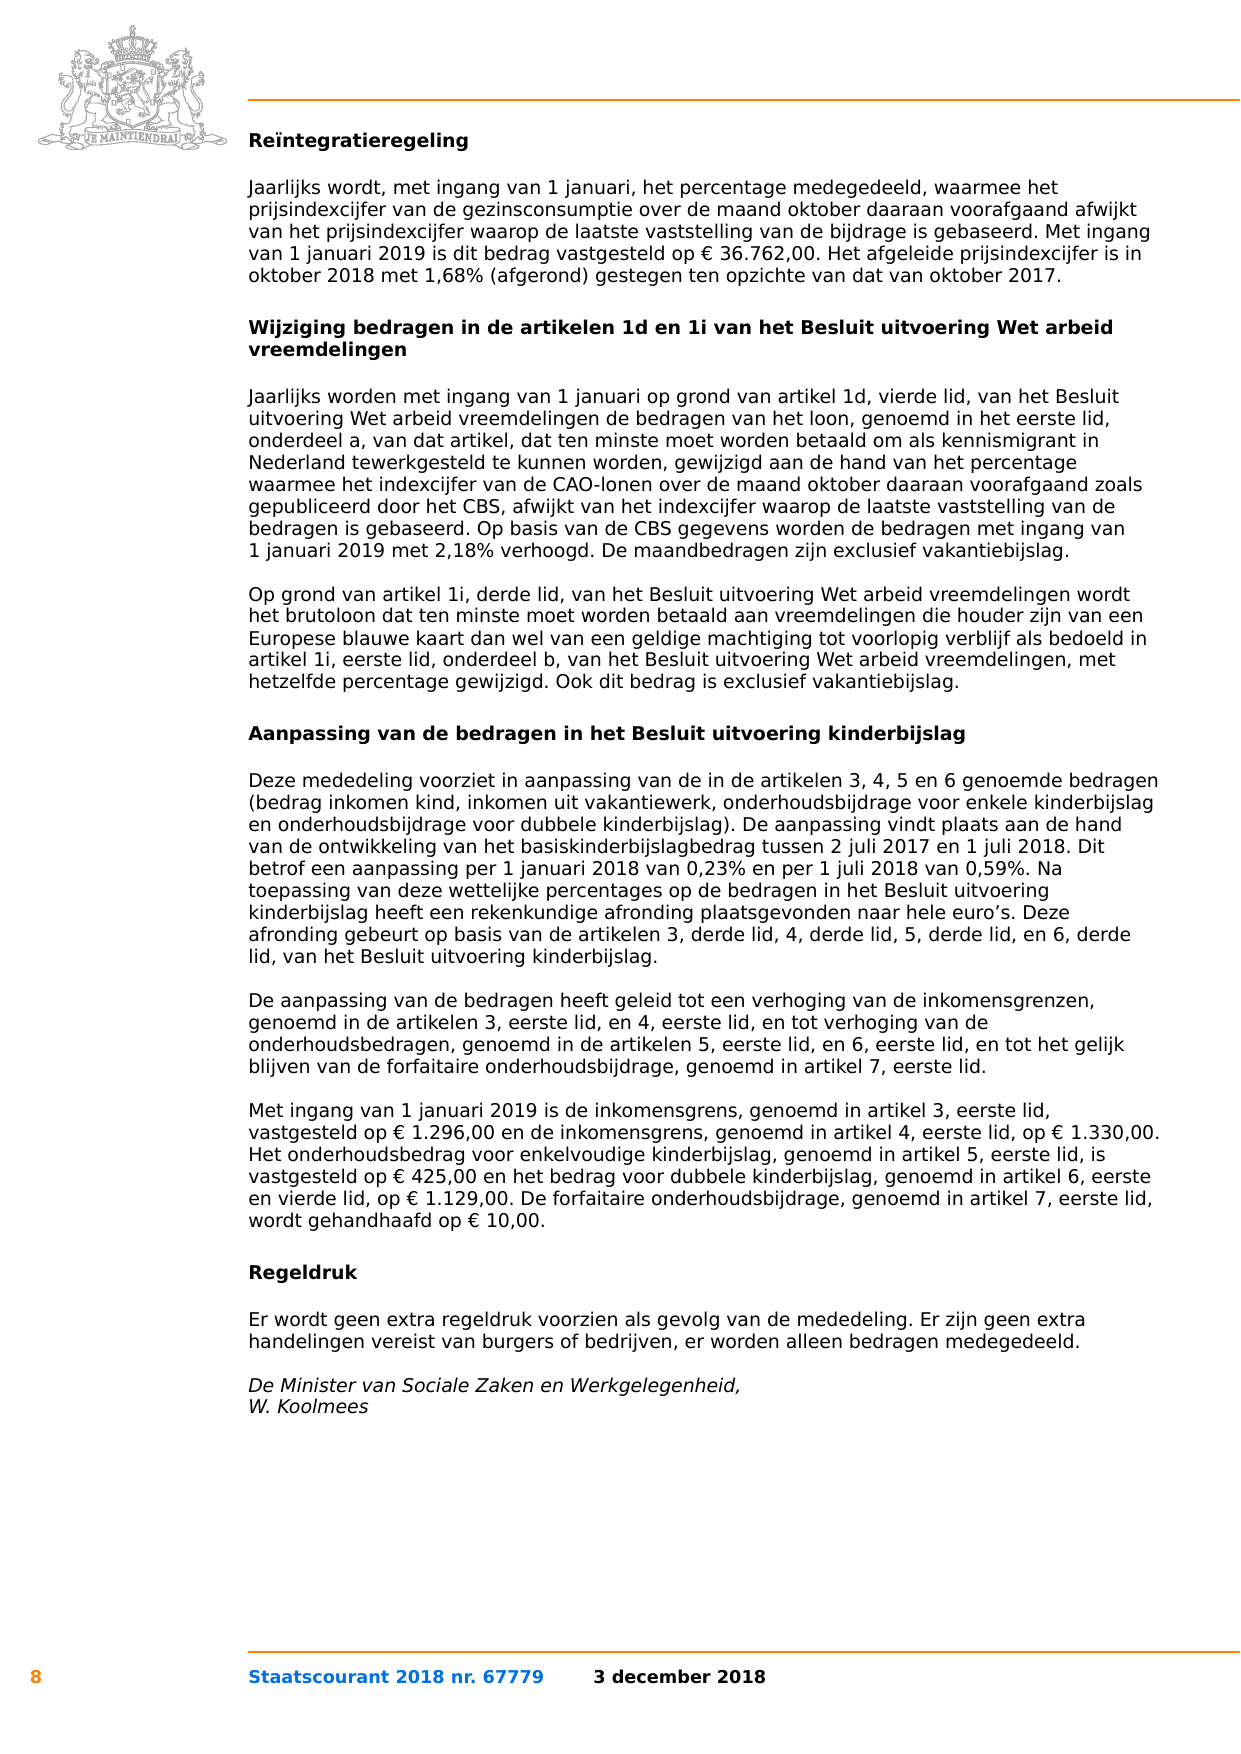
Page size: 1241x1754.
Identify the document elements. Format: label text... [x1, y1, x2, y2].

subtitle Regeldruk [248, 1262, 1163, 1284]
text Er wordt geen extra regeldruk voorzien als gevolg van de mededeling. Er zijn geen extra handelingen vereist van burgers of bedrijven, er worden alleen bedragen medegedeeld. [248, 1309, 1163, 1353]
text Op grond van artikel 1i, derde lid, van het Besluit uitvoering Wet arbeid vreemdelingen wordt het brutoloon dat ten minste moet worden betaald aan vreemdelingen die houder zijn van een Europese blauwe kaart dan wel van een geldige machtiging tot voorlopig verblijf als bedoeld in artikel 1i, eerste lid, onderdeel b, van het Besluit uitvoering Wet arbeid vreemdelingen, met hetzelfde percentage gewijzigd. Ook dit bedrag is exclusief vakantiebijslag. [248, 583, 1163, 693]
text Jaarlijks wordt, met ingang van 1 januari, het percentage medegedeeld, waarmee het prijsindexcijfer van de gezinsconsumptie over de maand oktober daaraan voorafgaand afwijkt van het prijsindexcijfer waarop de laatste vaststelling van de bijdrage is gebaseerd. Met ingang van 1 januari 2019 is dit bedrag vastgesteld op € 36.762,00. Het afgeleide prijsindexcijfer is in oktober 2018 met 1,68% (afgerond) gestegen ten opzichte van dat van oktober 2017. [248, 177, 1163, 287]
text De Minister van Sociale Zaken en Werkgelegenheid, W. Koolmees [248, 1374, 1163, 1418]
text Deze mededeling voorziet in aanpassing van de in de artikelen 3, 4, 5 en 6 genoemde bedragen (bedrag inkomen kind, inkomen uit vakantiewerk, onderhoudsbijdrage voor enkele kinderbijslag en onderhoudsbijdrage voor dubbele kinderbijslag). De aanpassing vindt plaats aan de hand van de ontwikkeling van het basiskinderbijslagbedrag tussen 2 juli 2017 en 1 juli 2018. Dit betrof een aanpassing per 1 januari 2018 van 0,23% en per 1 juli 2018 van 0,59%. Na toepassing van deze wettelijke percentages op de bedragen in het Besluit uitvoering kinderbijslag heeft een rekenkundige afronding plaatsgevonden naar hele euro’s. Deze afronding gebeurt op basis van de artikelen 3, derde lid, 4, derde lid, 5, derde lid, en 6, derde lid, van het Besluit uitvoering kinderbijslag. [248, 770, 1163, 968]
subtitle Reïntegratieregeling [248, 130, 1163, 152]
text Met ingang van 1 januari 2019 is de inkomensgrens, genoemd in artikel 3, eerste lid, vastgesteld op € 1.296,00 en de inkomensgrens, genoemd in artikel 4, eerste lid, op € 1.330,00. Het onderhoudsbedrag voor enkelvoudige kinderbijslag, genoemd in artikel 5, eerste lid, is vastgesteld op € 425,00 en het bedrag voor dubbele kinderbijslag, genoemd in artikel 6, eerste en vierde lid, op € 1.129,00. De forfaitaire onderhoudsbijdrage, genoemd in artikel 7, eerste lid, wordt gehandhaafd op € 10,00. [248, 1100, 1163, 1232]
subtitle Aanpassing van de bedragen in het Besluit uitvoering kinderbijslag [248, 723, 1163, 745]
text De aanpassing van de bedragen heeft geleid tot een verhoging van de inkomensgrenzen, genoemd in de artikelen 3, eerste lid, en 4, eerste lid, en tot verhoging van de onderhoudsbedragen, genoemd in de artikelen 5, eerste lid, en 6, eerste lid, en tot het gelijk blijven van de forfaitaire onderhoudsbijdrage, genoemd in artikel 7, eerste lid. [248, 990, 1163, 1078]
picture [38, 25, 227, 150]
text Jaarlijks worden met ingang van 1 januari op grond van artikel 1d, vierde lid, van het Besluit uitvoering Wet arbeid vreemdelingen de bedragen van het loon, genoemd in het eerste lid, onderdeel a, van dat artikel, dat ten minste moet worden betaald om als kennismigrant in Nederland tewerkgesteld te kunnen worden, gewijzigd aan de hand van het percentage waarmee het indexcijfer van de CAO-lonen over de maand oktober daaraan voorafgaand zoals gepubliceerd door het CBS, afwijkt van het indexcijfer waarop de laatste vaststelling van de bedragen is gebaseerd. Op basis van de CBS gegevens worden de bedragen met ingang van 1 januari 2019 met 2,18% verhoogd. De maandbedragen zijn exclusief vakantiebijslag. [248, 386, 1163, 562]
subtitle Wijziging bedragen in de artikelen 1d en 1i van het Besluit uitvoering Wet arbeid vreemdelingen [248, 317, 1163, 361]
